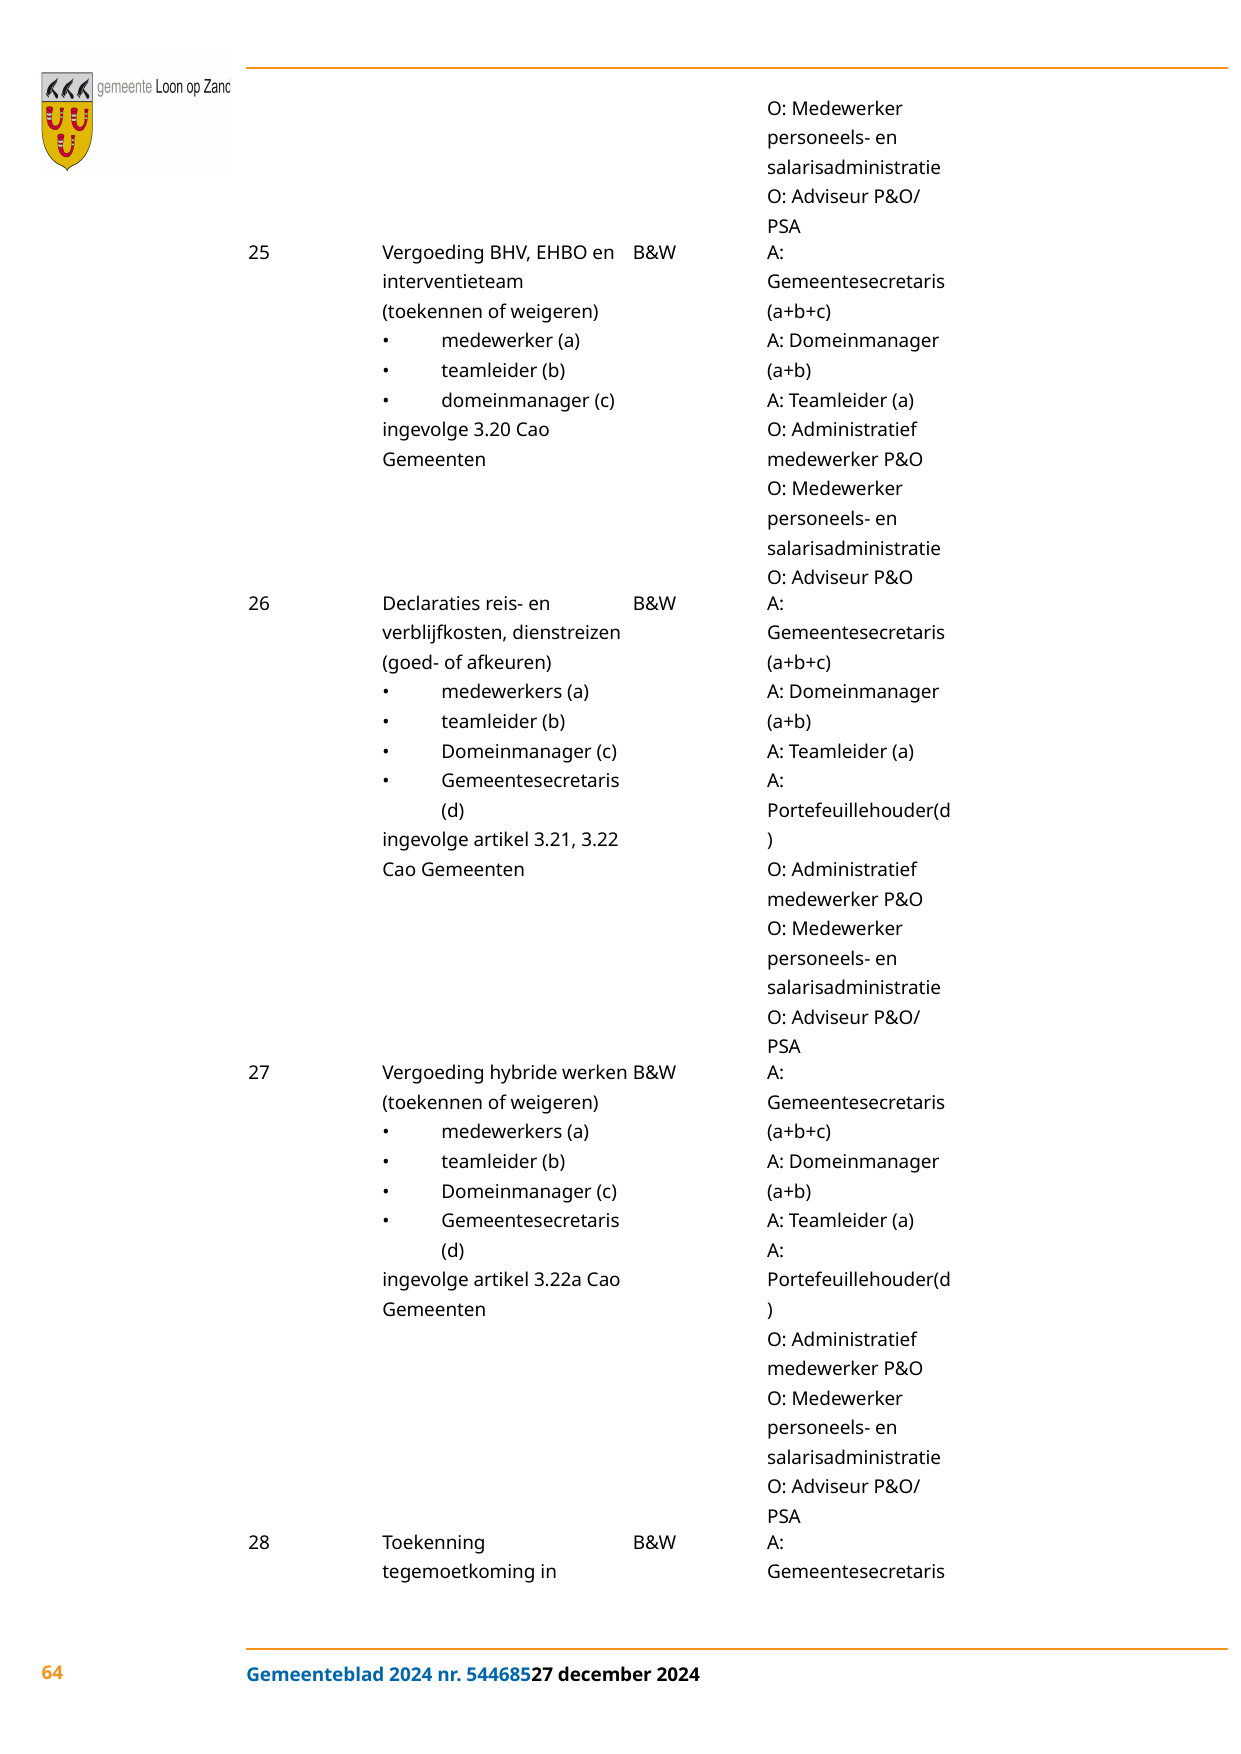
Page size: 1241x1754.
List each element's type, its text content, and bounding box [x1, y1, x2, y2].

table_cell Declaraties reis- en verblijfkosten, dienstreizen (goed- of afkeuren) medewerkers (a) teamleider (b) Domeinmanager (c) Gemeentesecretaris (d) ingevolge artikel 3.21, 3.22 Cao Gemeenten [382, 590, 633, 1059]
table_cell [248, 95, 382, 239]
table_cell [953, 95, 1152, 239]
table_cell [953, 1060, 1152, 1529]
table_cell [953, 1529, 1152, 1584]
table_cell 25 [248, 239, 382, 590]
table_cell 27 [248, 1060, 382, 1529]
table_cell B&W [633, 590, 767, 1059]
table_cell B&W [633, 1529, 767, 1584]
table_cell B&W [633, 239, 767, 590]
table_cell A: Gemeentesecretaris (a+b+c) A: Domeinmanager (a+b) A: Teamleider (a) A: Portefeuillehouder(d) O: Administratief medewerker P&O O: Medewerker personeels- en salarisadministratie O: Adviseur P&O/ PSA [767, 1060, 953, 1529]
table_cell A: Gemeentesecretaris [767, 1529, 953, 1584]
table_cell O: Medewerker personeels- en salarisadministratie O: Adviseur P&O/ PSA [767, 95, 953, 239]
table_cell Vergoeding hybride werken (toekennen of weigeren) medewerkers (a) teamleider (b) Domeinmanager (c) Gemeentesecretaris (d) ingevolge artikel 3.22a Cao Gemeenten [382, 1060, 633, 1529]
table_cell 28 [248, 1529, 382, 1584]
table_cell [633, 95, 767, 239]
table_cell [953, 239, 1152, 590]
table_cell A: Gemeentesecretaris (a+b+c) A: Domeinmanager (a+b) A: Teamleider (a) O: Administratief medewerker P&O O: Medewerker personeels- en salarisadministratie O: Adviseur P&O [767, 239, 953, 590]
table_cell A: Gemeentesecretaris (a+b+c) A: Domeinmanager (a+b) A: Teamleider (a) A: Portefeuillehouder(d) O: Administratief medewerker P&O O: Medewerker personeels- en salarisadministratie O: Adviseur P&O/ PSA [767, 590, 953, 1059]
table_cell Vergoeding BHV, EHBO en interventieteam (toekennen of weigeren) medewerker (a) teamleider (b) domeinmanager (c) ingevolge 3.20 Cao Gemeenten [382, 239, 633, 590]
table_cell [953, 590, 1152, 1059]
table_cell [382, 95, 633, 239]
table_cell B&W [633, 1060, 767, 1529]
picture [41, 47, 231, 172]
table_cell 26 [248, 590, 382, 1059]
table_cell Toekenning tegemoetkoming in [382, 1529, 633, 1584]
